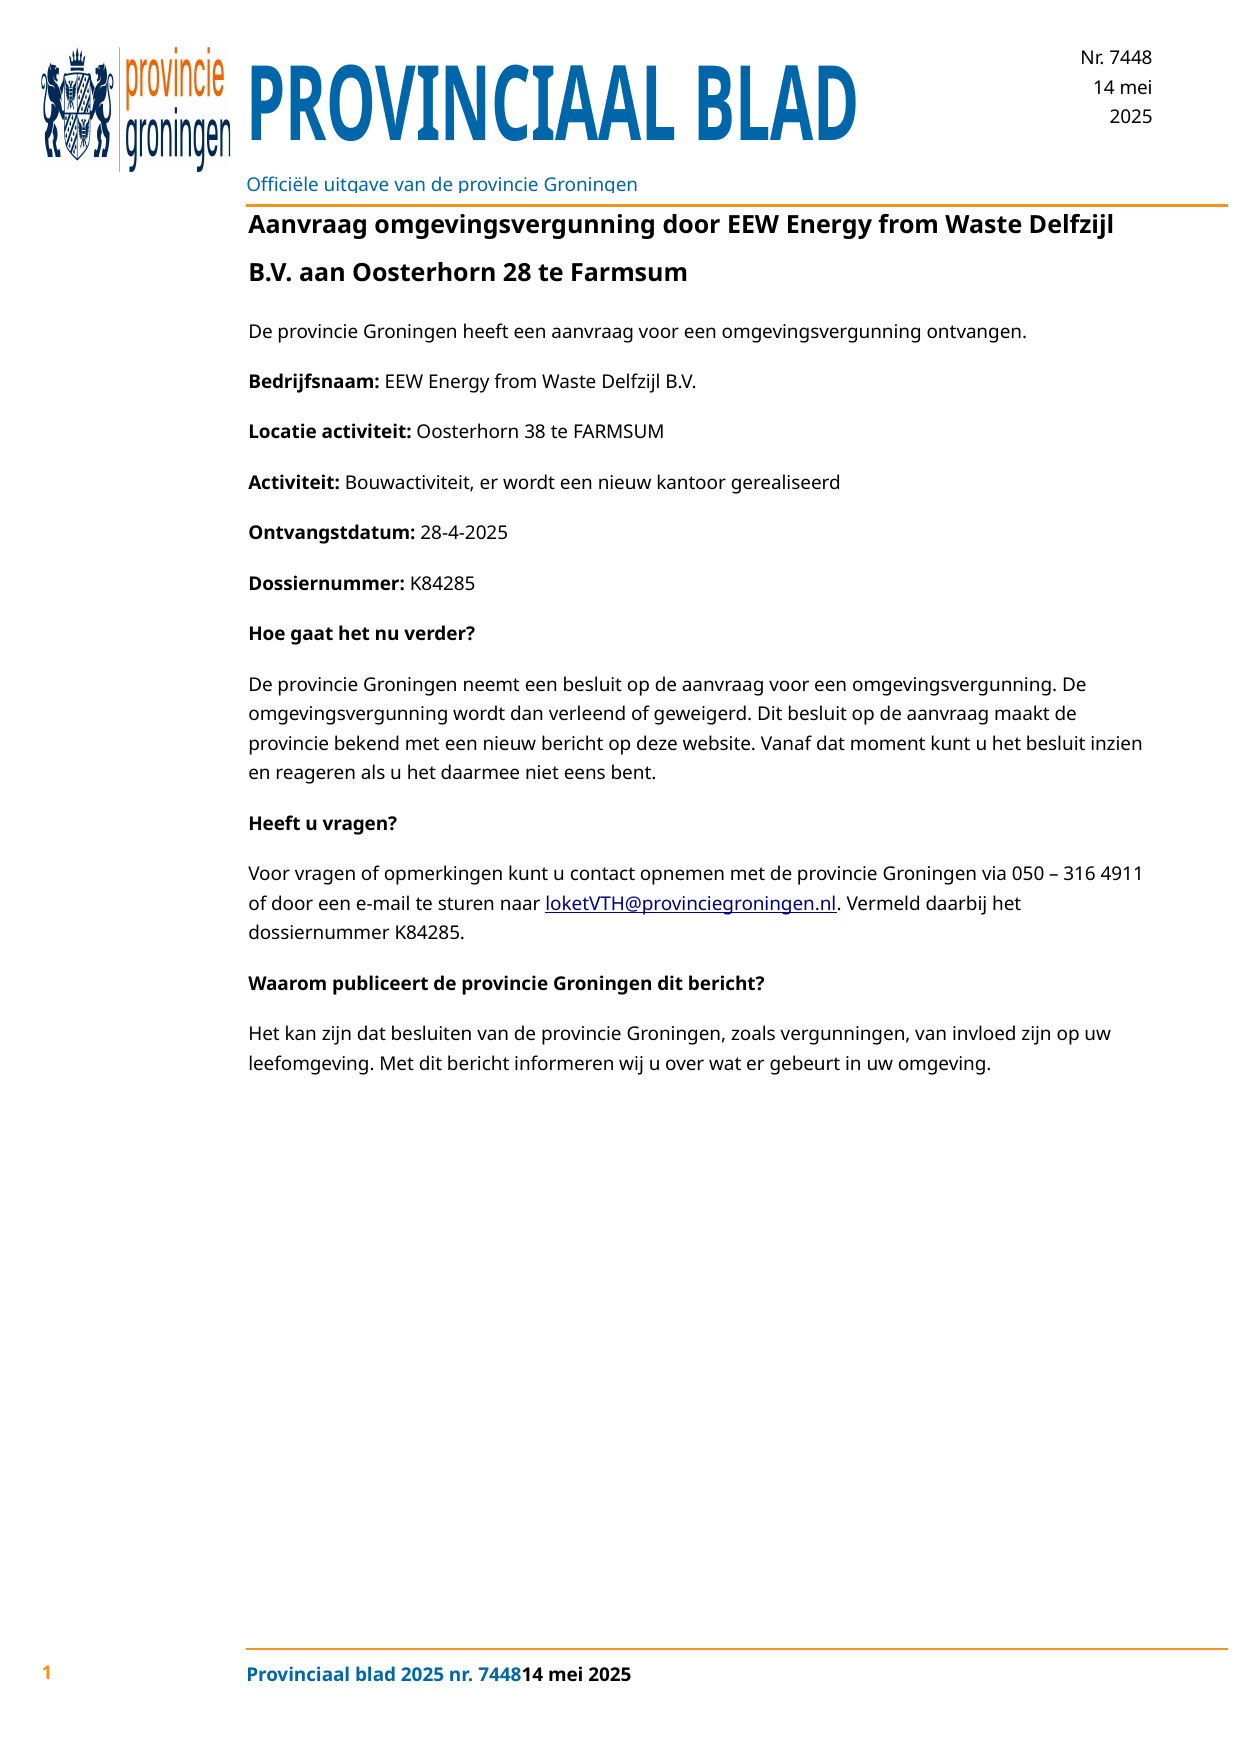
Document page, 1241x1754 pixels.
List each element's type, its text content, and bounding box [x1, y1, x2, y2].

text Voor vragen of opmerkingen kunt u contact opnemen met de provincie Groningen via 050 – 316 4911 of door een e-mail te sturen naar loketVTH@provinciegroningen.nl. Vermeld daarbij het dossiernummer K84285. [248, 860, 1152, 945]
text Heeft u vragen? [248, 810, 1152, 836]
text Hoe gaat het nu verder? [248, 620, 1152, 646]
picture [41, 47, 231, 172]
text Dossiernummer: K84285 [248, 570, 1152, 596]
text Aanvraag omgevingsvergunning door EEW Energy from Waste Delfzijl B.V. aan Oosterhorn 28 te Farmsum [248, 207, 1152, 288]
text Locatie activiteit: Oosterhorn 38 te FARMSUM [248, 419, 1152, 444]
text De provincie Groningen neemt een besluit op de aanvraag voor een omgevingsvergunning. De omgevingsvergunning wordt dan verleend of geweigerd. Dit besluit op de aanvraag maakt de provincie bekend met een nieuw bericht op deze website. Vanaf dat moment kunt u het besluit inzien en reageren als u het daarmee niet eens bent. [248, 671, 1152, 785]
text Ontvangstdatum: 28-4-2025 [248, 519, 1152, 545]
text Waarom publiceert de provincie Groningen dit bericht? [248, 970, 1152, 996]
text Het kan zijn dat besluiten van de provincie Groningen, zoals vergunningen, van invloed zijn op uw leefomgeving. Met dit bericht informeren wij u over wat er gebeurt in uw omgeving. [248, 1020, 1152, 1076]
text Bedrijfsnaam: EEW Energy from Waste Delfzijl B.V. [248, 368, 1152, 394]
text Activiteit: Bouwactiviteit, er wordt een nieuw kantoor gerealiseerd [248, 469, 1152, 495]
text De provincie Groningen heeft een aanvraag voor een omgevingsvergunning ontvangen. [248, 318, 1152, 344]
